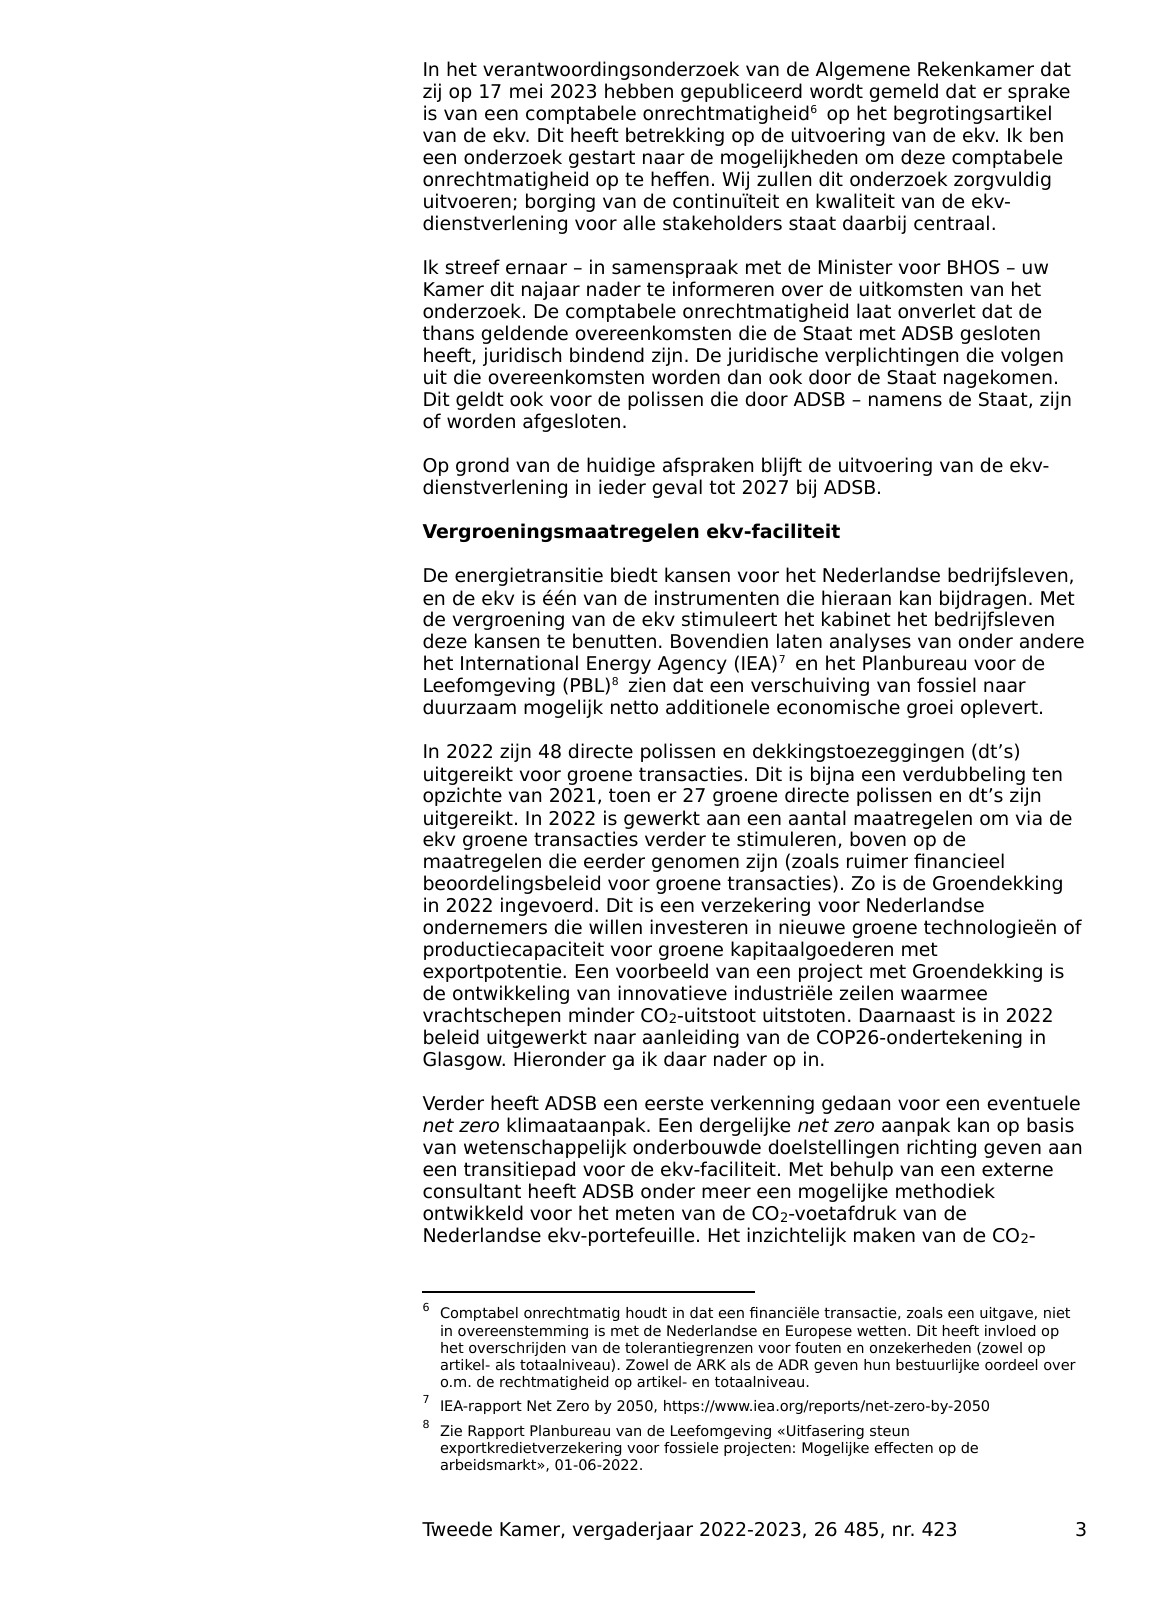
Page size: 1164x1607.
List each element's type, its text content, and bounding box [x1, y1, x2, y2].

text In het verantwoordingsonderzoek van de Algemene Rekenkamer dat zij op 17 mei 2023 hebben gepubliceerd wordt gemeld dat er sprake is van een comptabele onrechtmatigheid op het begrotingsartikel van de ekv. Dit heeft betrekking op de uitvoering van de ekv. Ik ben een onderzoek gestart naar de mogelijkheden om deze comptabele onrechtmatigheid op te heffen. Wij zullen dit onderzoek zorgvuldig uitvoeren; borging van de continuïteit en kwaliteit van de ekv-dienstverlening voor alle stakeholders staat daarbij centraal. [422, 59, 1087, 235]
text Comptabel onrechtmatig houdt in dat een financiële transactie, zoals een uitgave, niet in overeenstemming is met de Nederlandse en Europese wetten. Dit heeft invloed op het overschrijden van de tolerantiegrenzen voor fouten en onzekerheden (zowel op artikel- als totaalniveau). Zowel de ARK als de ADR geven hun bestuurlijke oordeel over o.m. de rechtmatigheid op artikel- en totaalniveau. [422, 1301, 1087, 1391]
text Ik streef ernaar – in samenspraak met de Minister voor BHOS – uw Kamer dit najaar nader te informeren over de uitkomsten van het onderzoek. De comptabele onrechtmatigheid laat onverlet dat de thans geldende overeenkomsten die de Staat met ADSB gesloten heeft, juridisch bindend zijn. De juridische verplichtingen die volgen uit die overeenkomsten worden dan ook door de Staat nagekomen. Dit geldt ook voor de polissen die door ADSB – namens de Staat, zijn of worden afgesloten. [422, 257, 1087, 433]
text In 2022 zijn 48 directe polissen en dekkingstoezeggingen (dt’s) uitgereikt voor groene transacties. Dit is bijna een verdubbeling ten opzichte van 2021, toen er 27 groene directe polissen en dt’s zijn uitgereikt. In 2022 is gewerkt aan een aantal maatregelen om via de ekv groene transacties verder te stimuleren, boven op de maatregelen die eerder genomen zijn (zoals ruimer financieel beoordelingsbeleid voor groene transacties). Zo is de Groendekking in 2022 ingevoerd. Dit is een verzekering voor Nederlandse ondernemers die willen investeren in nieuwe groene technologieën of productiecapaciteit voor groene kapitaalgoederen met exportpotentie. Een voorbeeld van een project met Groendekking is de ontwikkeling van innovatieve industriële zeilen waarmee vrachtschepen minder CO2-uitstoot uitstoten. Daarnaast is in 2022 beleid uitgewerkt naar aanleiding van de COP26-ondertekening in Glasgow. Hieronder ga ik daar nader op in. [422, 741, 1087, 1071]
text De energietransitie biedt kansen voor het Nederlandse bedrijfsleven, en de ekv is één van de instrumenten die hieraan kan bijdragen. Met de vergroening van de ekv stimuleert het kabinet het bedrijfsleven deze kansen te benutten. Bovendien laten analyses van onder andere het International Energy Agency (IEA) en het Planbureau voor de Leefomgeving (PBL) zien dat een verschuiving van fossiel naar duurzaam mogelijk netto additionele economische groei oplevert. [422, 565, 1087, 719]
text Op grond van de huidige afspraken blijft de uitvoering van de ekv-dienstverlening in ieder geval tot 2027 bij ADSB. [422, 455, 1087, 499]
text IEA-rapport Net Zero by 2050, https://www.iea.org/reports/net-zero-by-2050 [422, 1393, 1087, 1416]
text Zie Rapport Planbureau van de Leefomgeving «Uitfasering steun exportkredietverzekering voor fossiele projecten: Mogelijke effecten op de arbeidsmarkt», 01-06-2022. [422, 1418, 1087, 1474]
text Verder heeft ADSB een eerste verkenning gedaan voor een eventuele net zero klimaataanpak. Een dergelijke net zero aanpak kan op basis van wetenschappelijk onderbouwde doelstellingen richting geven aan een transitiepad voor de ekv-faciliteit. Met behulp van een externe consultant heeft ADSB onder meer een mogelijke methodiek ontwikkeld voor het meten van de CO2-voetafdruk van de Nederlandse ekv-portefeuille. Het inzichtelijk maken van de CO2- [422, 1093, 1087, 1247]
subtitle Vergroeningsmaatregelen ekv-faciliteit [422, 521, 1087, 543]
